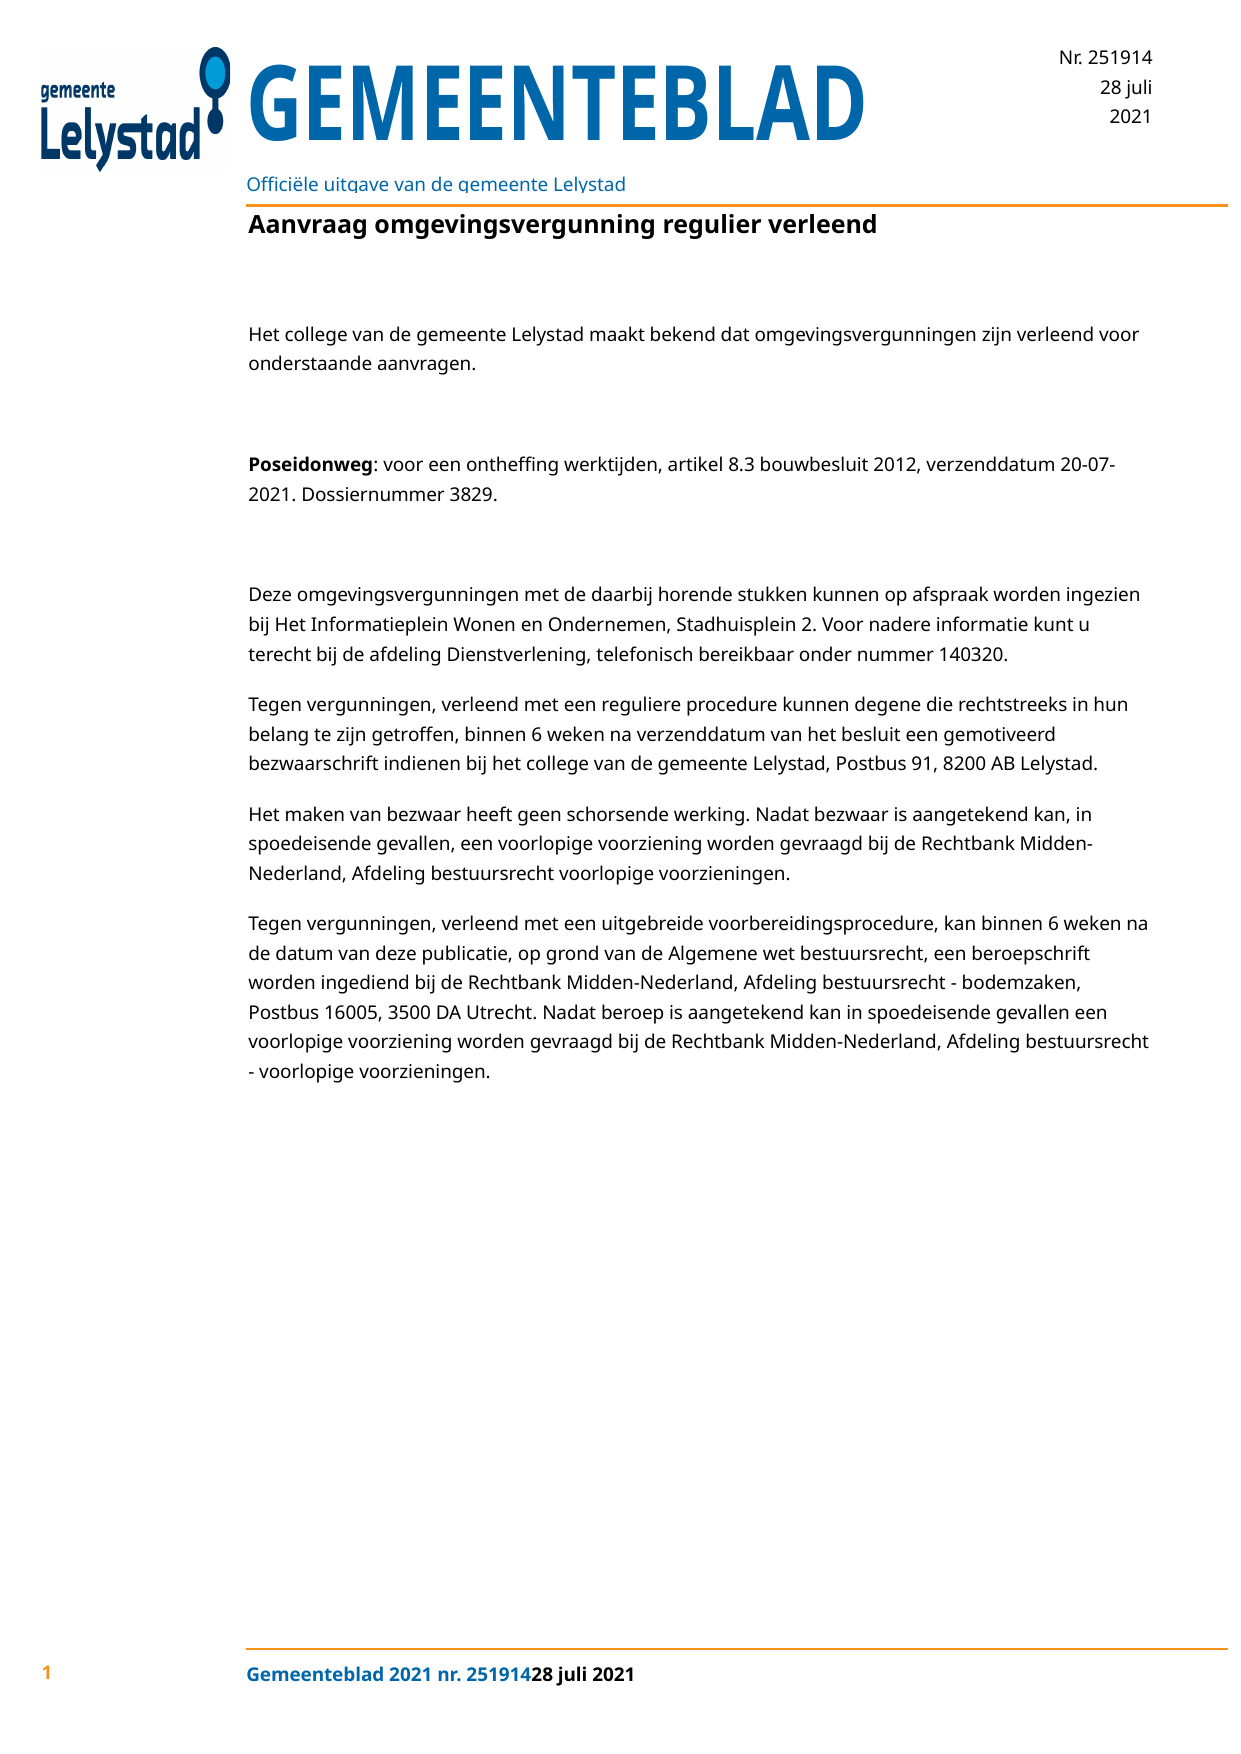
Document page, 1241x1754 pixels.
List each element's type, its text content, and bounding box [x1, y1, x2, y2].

picture [41, 47, 231, 172]
text Tegen vergunningen, verleend met een reguliere procedure kunnen degene die rechtstreeks in hun belang te zijn getroffen, binnen 6 weken na verzenddatum van het besluit een gemotiveerd bezwaarschrift indienen bij het college van de gemeente Lelystad, Postbus 91, 8200 AB Lelystad. [248, 691, 1152, 776]
text Poseidonweg: voor een ontheffing werktijden, artikel 8.3 bouwbesluit 2012, verzenddatum 20-07-2021. Dossiernummer 3829. [248, 451, 1152, 506]
text Deze omgevingsvergunningen met de daarbij horende stukken kunnen op afspraak worden ingezien bij Het Informatieplein Wonen en Ondernemen, Stadhuisplein 2. Voor nadere informatie kunt u terecht bij de afdeling Dienstverlening, telefonisch bereikbaar onder nummer 140320. [248, 582, 1152, 666]
text Het college van de gemeente Lelystad maakt bekend dat omgevingsvergunningen zijn verleend voor onderstaande aanvragen. [248, 321, 1152, 376]
text Aanvraag omgevingsvergunning regulier verleend [248, 207, 1152, 241]
text Het maken van bezwaar heeft geen schorsende werking. Nadat bezwaar is aangetekend kan, in spoedeisende gevallen, een voorlopige voorziening worden gevraagd bij de Rechtbank Midden-Nederland, Afdeling bestuursrecht voorlopige voorzieningen. [248, 801, 1152, 886]
text Tegen vergunningen, verleend met een uitgebreide voorbereidingsprocedure, kan binnen 6 weken na de datum van deze publicatie, op grond van de Algemene wet bestuursrecht, een beroepschrift worden ingediend bij de Rechtbank Midden-Nederland, Afdeling bestuursrecht - bodemzaken, Postbus 16005, 3500 DA Utrecht. Nadat beroep is aangetekend kan in spoedeisende gevallen een voorlopige voorziening worden gevraagd bij de Rechtbank Midden-Nederland, Afdeling bestuursrecht - voorlopige voorzieningen. [248, 910, 1152, 1084]
